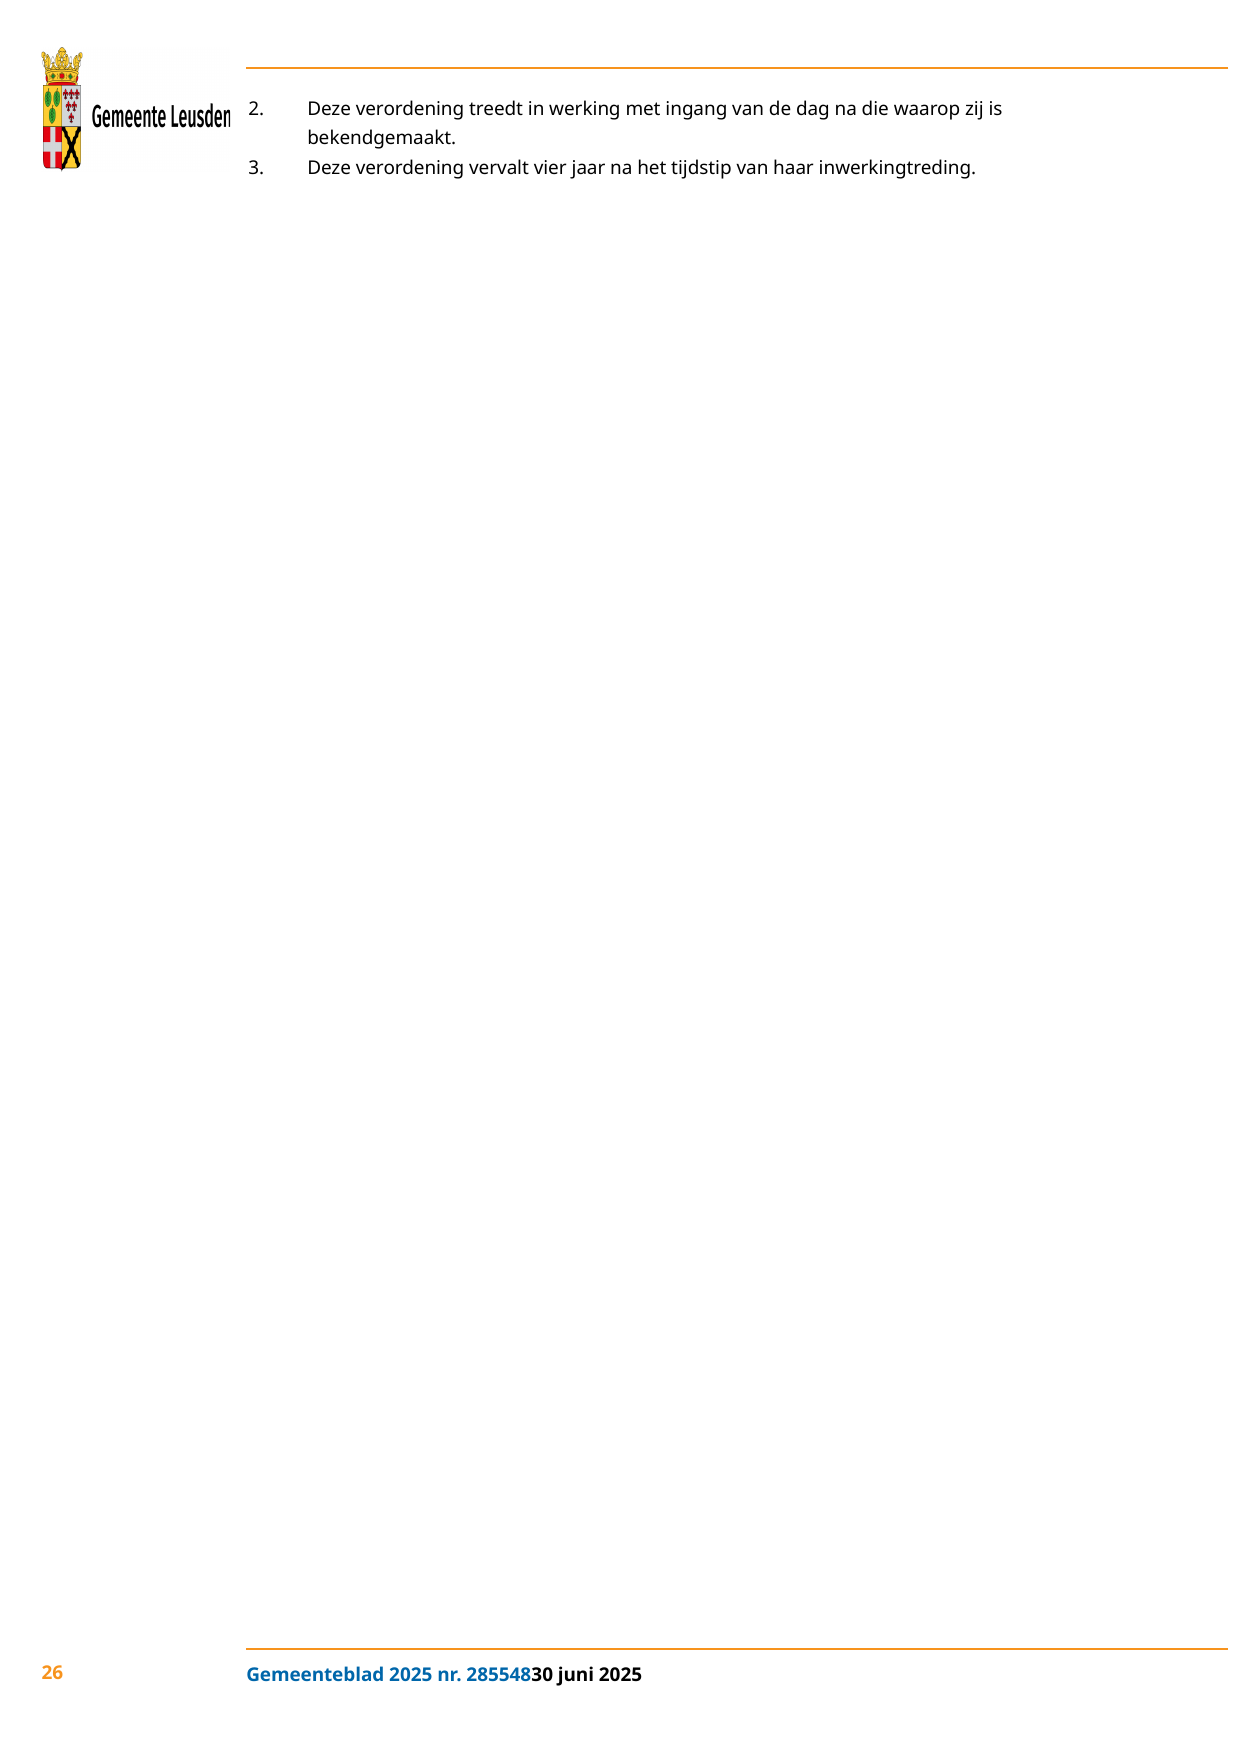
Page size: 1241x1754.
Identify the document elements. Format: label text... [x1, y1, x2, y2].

list Deze verordening treedt in werking met ingang van de dag na die waarop zij is bekendgemaakt. [248, 95, 1152, 150]
list Deze verordening vervalt vier jaar na het tijdstip van haar inwerkingtreding. [248, 154, 1152, 180]
picture [41, 47, 231, 172]
